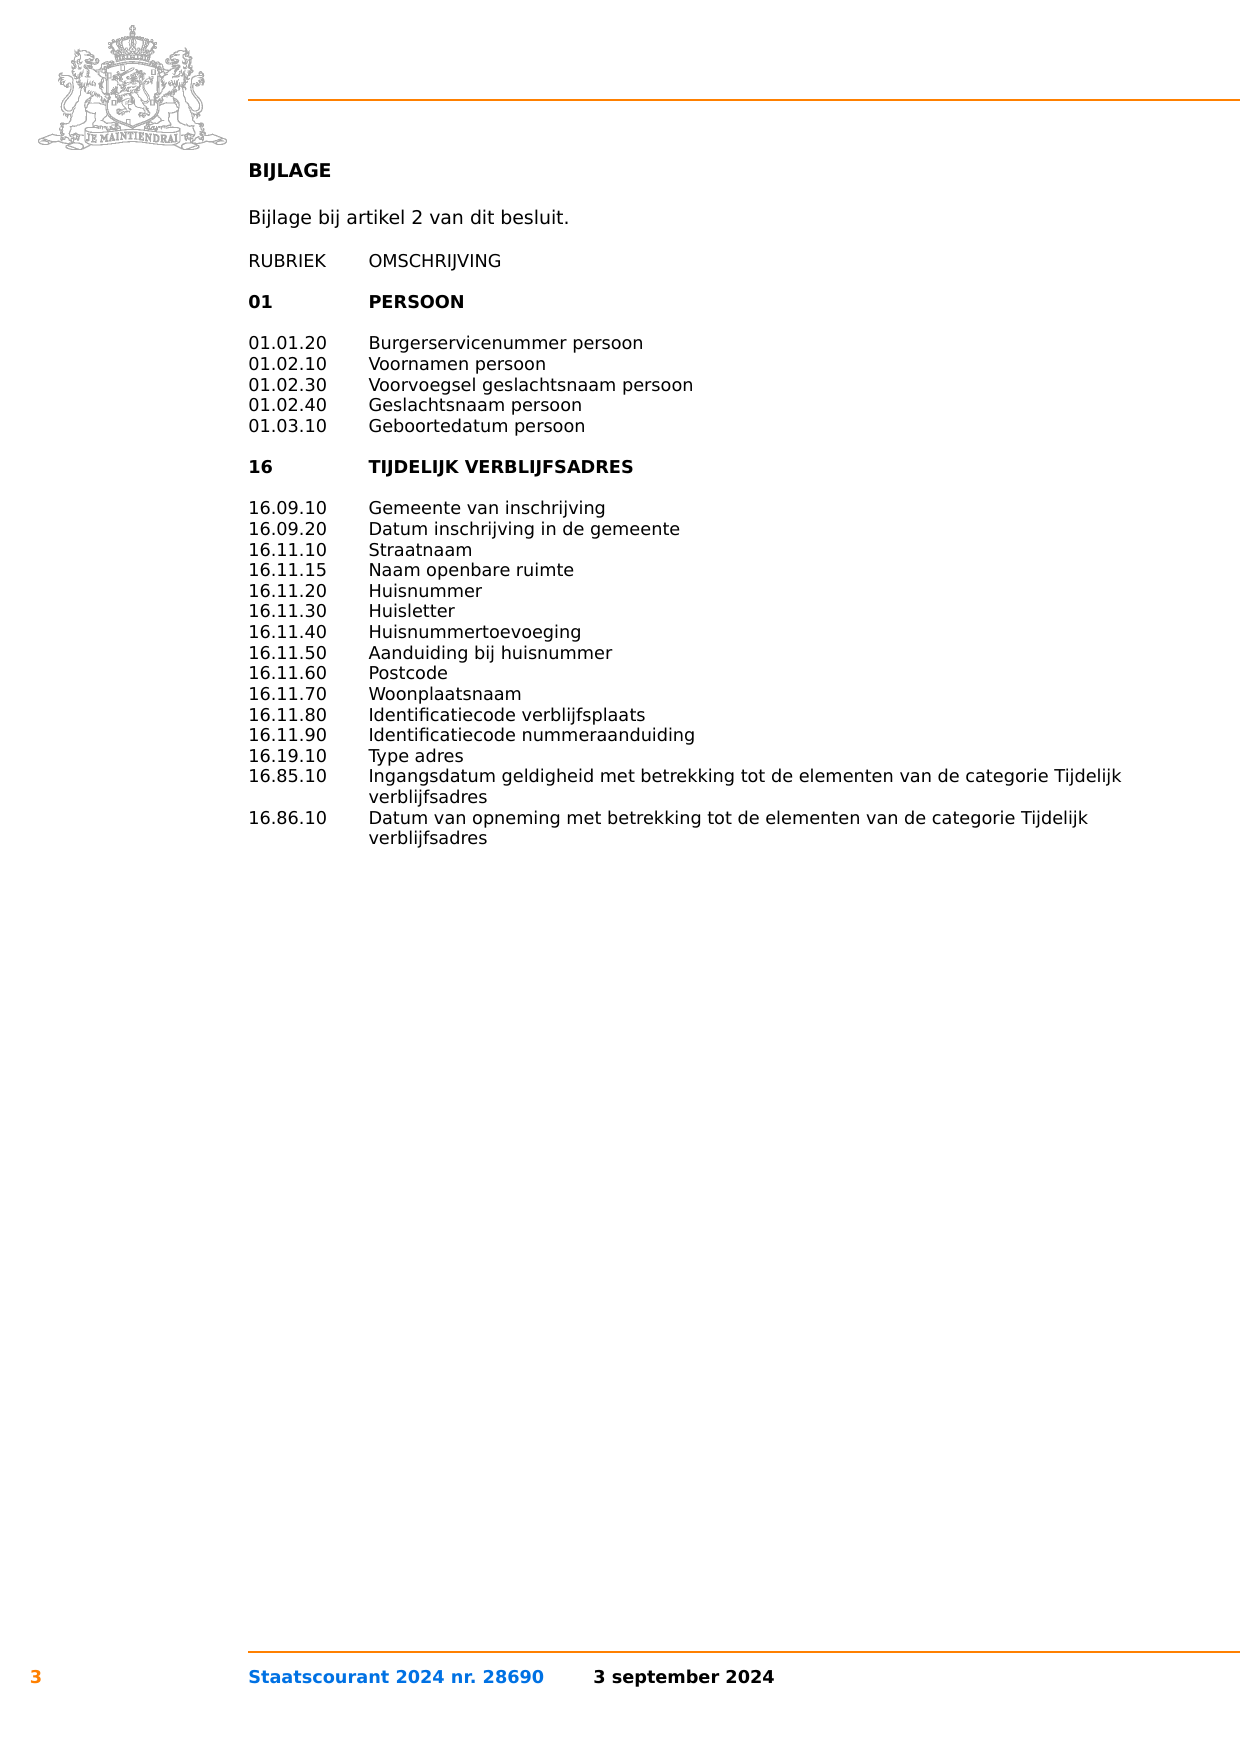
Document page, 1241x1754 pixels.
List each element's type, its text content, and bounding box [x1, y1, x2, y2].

table_cell Identificatiecode verblijfsplaats [363, 705, 1163, 725]
table_cell [248, 313, 362, 333]
table_cell 16.11.10 [248, 540, 362, 560]
table_cell Huisnummertoevoeging [363, 622, 1163, 643]
table_cell [363, 478, 1163, 498]
table_cell Huisnummer [363, 581, 1163, 601]
table_cell Identificatiecode nummeraanduiding [363, 725, 1163, 746]
table_cell Burgerservicenummer persoon [363, 333, 1163, 354]
table_cell 16.09.20 [248, 519, 362, 539]
table_cell 16 [248, 457, 362, 478]
table_cell [248, 478, 362, 498]
table_cell PERSOON [363, 292, 1163, 313]
table_cell 16.09.10 [248, 498, 362, 519]
table_cell [248, 436, 362, 457]
table_cell Geboortedatum persoon [363, 416, 1163, 436]
table_cell 16.11.50 [248, 643, 362, 663]
table_cell Datum van opneming met betrekking tot de elementen van de categorie Tijdelijk verblijfsadres [363, 808, 1163, 849]
table_cell 01.02.40 [248, 395, 362, 416]
table_cell 16.11.60 [248, 663, 362, 684]
table_cell [363, 271, 1163, 292]
table_cell Voornamen persoon [363, 354, 1163, 374]
table_cell 16.11.30 [248, 601, 362, 622]
table_cell 16.11.20 [248, 581, 362, 601]
table_cell [363, 313, 1163, 333]
table_cell TIJDELIJK VERBLIJFSADRES [363, 457, 1163, 478]
table_cell Ingangsdatum geldigheid met betrekking tot de elementen van de categorie Tijdelijk verblijfsadres [363, 766, 1163, 808]
table_cell Geslachtsnaam persoon [363, 395, 1163, 416]
table_cell 16.86.10 [248, 808, 362, 849]
table_cell [363, 436, 1163, 457]
table_cell 16.11.70 [248, 684, 362, 704]
table_cell 16.11.40 [248, 622, 362, 643]
table_cell 01.02.30 [248, 375, 362, 395]
table_cell 01.01.20 [248, 333, 362, 354]
table_cell Naam openbare ruimte [363, 560, 1163, 581]
table_cell Postcode [363, 663, 1163, 684]
subtitle BIJLAGE [248, 160, 1163, 182]
table_cell Woonplaatsnaam [363, 684, 1163, 704]
table_cell 01.02.10 [248, 354, 362, 374]
picture [38, 25, 227, 150]
table_cell 16.85.10 [248, 766, 362, 808]
table_cell Aanduiding bij huisnummer [363, 643, 1163, 663]
table_cell Datum inschrijving in de gemeente [363, 519, 1163, 539]
table_cell 01 [248, 292, 362, 313]
table_cell 16.11.90 [248, 725, 362, 746]
table_cell 16.11.15 [248, 560, 362, 581]
table_header OMSCHRIJVING [363, 251, 1163, 271]
table_cell Straatnaam [363, 540, 1163, 560]
text Bijlage bij artikel 2 van dit besluit. [248, 207, 1163, 229]
table_cell Gemeente van inschrijving [363, 498, 1163, 519]
table_header RUBRIEK [248, 251, 362, 271]
table_cell Type adres [363, 746, 1163, 766]
table_cell [248, 271, 362, 292]
table_cell 01.03.10 [248, 416, 362, 436]
table_cell 16.19.10 [248, 746, 362, 766]
table_cell 16.11.80 [248, 705, 362, 725]
table_cell Huisletter [363, 601, 1163, 622]
table_cell Voorvoegsel geslachtsnaam persoon [363, 375, 1163, 395]
